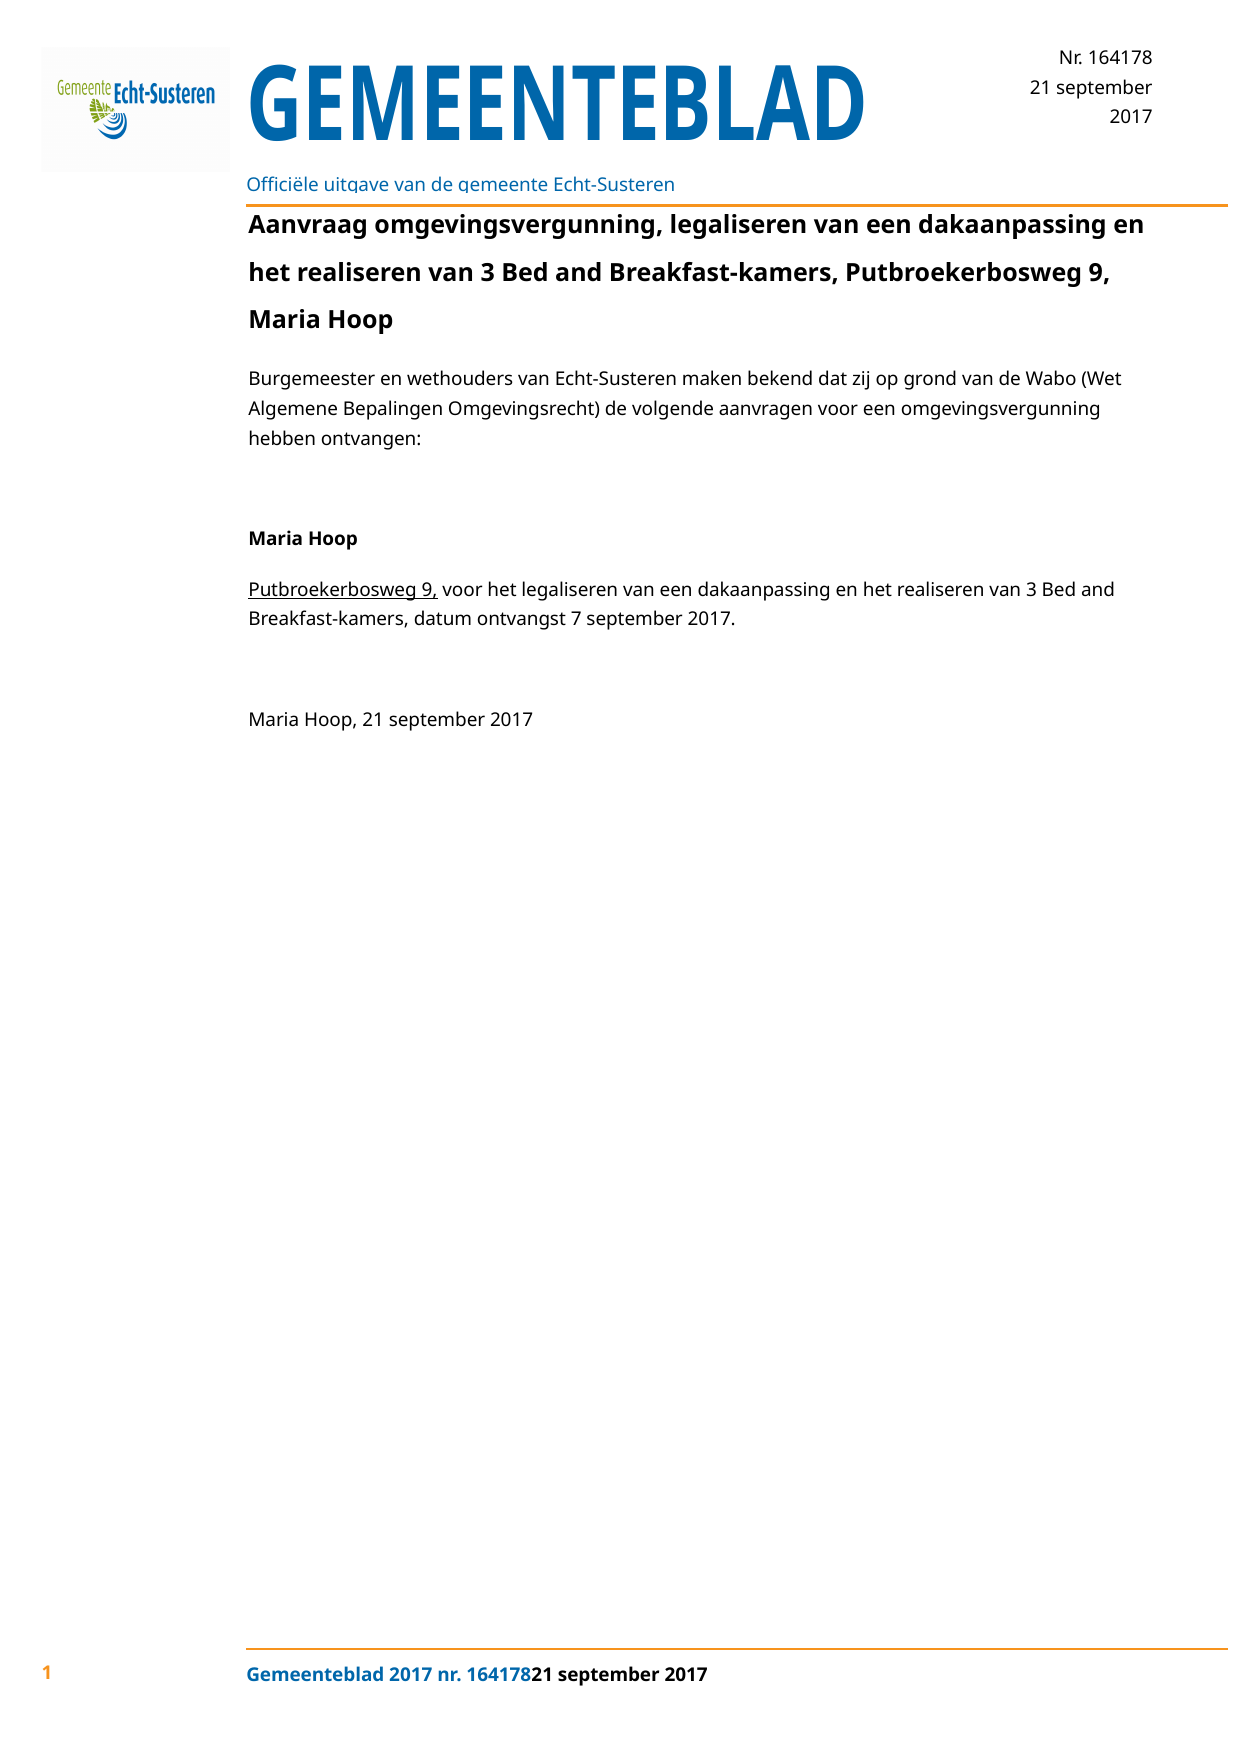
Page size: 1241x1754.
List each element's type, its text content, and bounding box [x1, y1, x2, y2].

picture [41, 47, 231, 172]
text Putbroekerbosweg 9, voor het legaliseren van een dakaanpassing en het realiseren van 3 Bed and Breakfast-kamers, datum ontvangst 7 september 2017. [248, 576, 1152, 631]
text Maria Hoop, 21 september 2017 [248, 706, 1152, 732]
text Maria Hoop [248, 526, 1152, 551]
text Burgemeester en wethouders van Echt-Susteren maken bekend dat zij op grond van de Wabo (Wet Algemene Bepalingen Omgevingsrecht) de volgende aanvragen voor een omgevingsvergunning hebben ontvangen: [248, 366, 1152, 450]
text Aanvraag omgevingsvergunning, legaliseren van een dakaanpassing en het realiseren van 3 Bed and Breakfast-kamers, Putbroekerbosweg 9, Maria Hoop [248, 207, 1152, 336]
